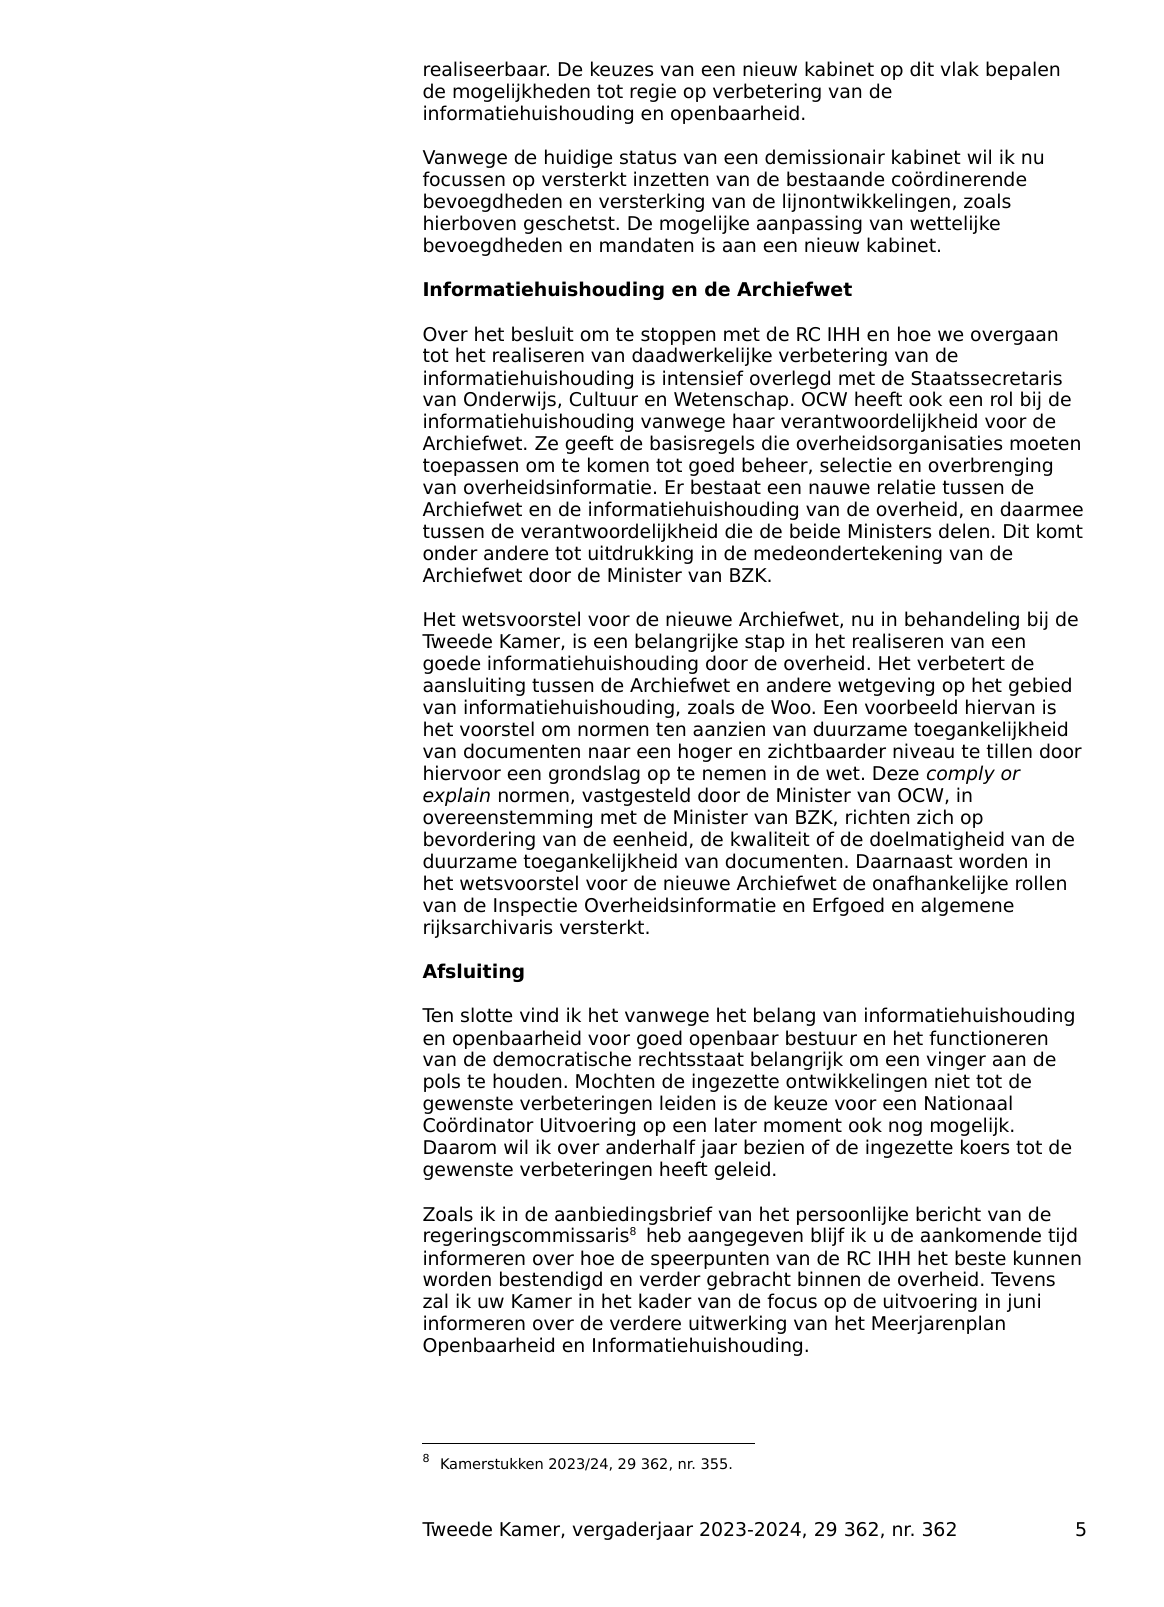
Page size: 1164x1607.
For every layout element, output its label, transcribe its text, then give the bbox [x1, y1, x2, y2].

text Ten slotte vind ik het vanwege het belang van informatiehuishouding en openbaarheid voor goed openbaar bestuur en het functioneren van de democratische rechtsstaat belangrijk om een vinger aan de pols te houden. Mochten de ingezette ontwikkelingen niet tot de gewenste verbeteringen leiden is de keuze voor een Nationaal Coördinator Uitvoering op een later moment ook nog mogelijk. Daarom wil ik over anderhalf jaar bezien of de ingezette koers tot de gewenste verbeteringen heeft geleid. [422, 1005, 1087, 1181]
text Vanwege de huidige status van een demissionair kabinet wil ik nu focussen op versterkt inzetten van de bestaande coördinerende bevoegdheden en versterking van de lijnontwikkelingen, zoals hierboven geschetst. De mogelijke aanpassing van wettelijke bevoegdheden en mandaten is aan een nieuw kabinet. [422, 147, 1087, 257]
subtitle Informatiehuishouding en de Archiefwet [422, 279, 1087, 301]
text Kamerstukken 2023/24, 29 362, nr. 355. [422, 1452, 1087, 1474]
subtitle Afsluiting [422, 961, 1087, 983]
text Het wetsvoorstel voor de nieuwe Archiefwet, nu in behandeling bij de Tweede Kamer, is een belangrijke stap in het realiseren van een goede informatiehuishouding door de overheid. Het verbetert de aansluiting tussen de Archiefwet en andere wetgeving op het gebied van informatiehuishouding, zoals de Woo. Een voorbeeld hiervan is het voorstel om normen ten aanzien van duurzame toegankelijkheid van documenten naar een hoger en zichtbaarder niveau te tillen door hiervoor een grondslag op te nemen in de wet. Deze comply or explain normen, vastgesteld door de Minister van OCW, in overeenstemming met de Minister van BZK, richten zich op bevordering van de eenheid, de kwaliteit of de doelmatigheid van de duurzame toegankelijkheid van documenten. Daarnaast worden in het wetsvoorstel voor de nieuwe Archiefwet de onafhankelijke rollen van de Inspectie Overheidsinformatie en Erfgoed en algemene rijksarchivaris versterkt. [422, 609, 1087, 939]
text Over het besluit om te stoppen met de RC IHH en hoe we overgaan tot het realiseren van daadwerkelijke verbetering van de informatiehuishouding is intensief overlegd met de Staatssecretaris van Onderwijs, Cultuur en Wetenschap. OCW heeft ook een rol bij de informatiehuishouding vanwege haar verantwoordelijkheid voor de Archiefwet. Ze geeft de basisregels die overheidsorganisaties moeten toepassen om te komen tot goed beheer, selectie en overbrenging van overheidsinformatie. Er bestaat een nauwe relatie tussen de Archiefwet en de informatiehuishouding van de overheid, en daarmee tussen de verantwoordelijkheid die de beide Ministers delen. Dit komt onder andere tot uitdrukking in de medeondertekening van de Archiefwet door de Minister van BZK. [422, 323, 1087, 587]
text Zoals ik in de aanbiedingsbrief van het persoonlijke bericht van de regeringscommissaris heb aangegeven blijf ik u de aankomende tijd informeren over hoe de speerpunten van de RC IHH het beste kunnen worden bestendigd en verder gebracht binnen de overheid. Tevens zal ik uw Kamer in het kader van de focus op de uitvoering in juni informeren over de verdere uitwerking van het Meerjarenplan Openbaarheid en Informatiehuishouding. [422, 1203, 1087, 1357]
text realiseerbaar. De keuzes van een nieuw kabinet op dit vlak bepalen de mogelijkheden tot regie op verbetering van de informatiehuishouding en openbaarheid. [422, 59, 1087, 125]
